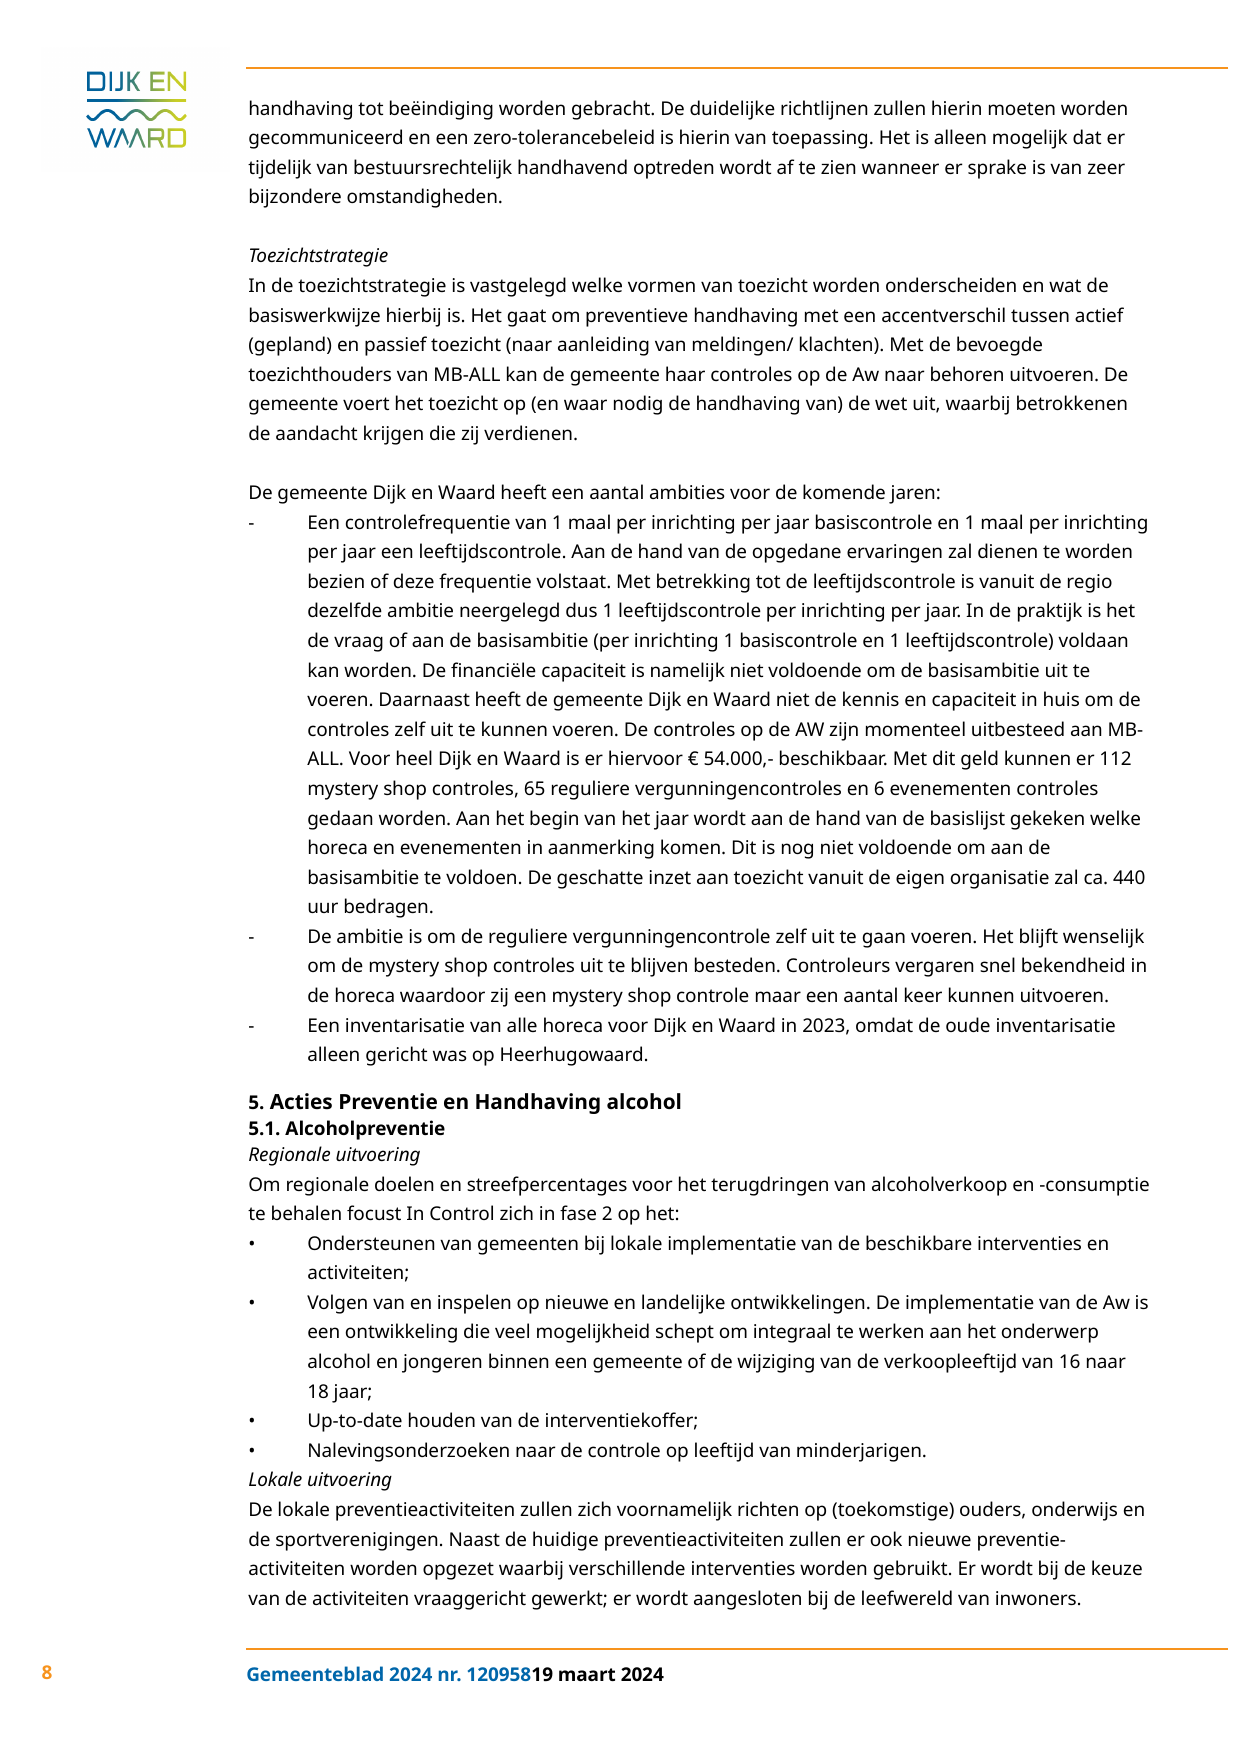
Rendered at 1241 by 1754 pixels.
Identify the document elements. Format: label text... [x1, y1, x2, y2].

list Up-to-date houden van de interventiekoffer; [248, 1407, 1152, 1433]
text In de toezichtstrategie is vastgelegd welke vormen van toezicht worden onderscheiden en wat de basiswerkwijze hierbij is. Het gaat om preventieve handhaving met een accentverschil tussen actief (gepland) en passief toezicht (naar aanleiding van meldingen/ klachten). Met de bevoegde toezichthouders van MB-ALL kan de gemeente haar controles op de Aw naar behoren uitvoeren. De gemeente voert het toezicht op (en waar nodig de handhaving van) de wet uit, waarbij betrokkenen de aandacht krijgen die zij verdienen. [248, 272, 1152, 446]
text Regionale uitvoering [248, 1141, 1152, 1167]
text 5.1. Alcoholpreventie [248, 1116, 1152, 1141]
list Volgen van en inspelen op nieuwe en landelijke ontwikkelingen. De implementatie van de Aw is een ontwikkeling die veel mogelijkheid schept om integraal te werken aan het onderwerp alcohol en jongeren binnen een gemeente of de wijziging van de verkoopleeftijd van 16 naar 18 jaar; [248, 1289, 1152, 1404]
list Een inventarisatie van alle horeca voor Dijk en Waard in 2023, omdat de oude inventarisatie alleen gericht was op Heerhugowaard. [248, 1012, 1152, 1067]
picture [41, 47, 231, 172]
text De lokale preventieactiviteiten zullen zich voornamelijk richten op (toekomstige) ouders, onderwijs en de sportverenigingen. Naast de huidige preventieactiviteiten zullen er ook nieuwe preventie-activiteiten worden opgezet waarbij verschillende interventies worden gebruikt. Er wordt bij de keuze van de activiteiten vraaggericht gewerkt; er wordt aangesloten bij de leefwereld van inwoners. [248, 1496, 1152, 1611]
list Een controlefrequentie van 1 maal per inrichting per jaar basiscontrole en 1 maal per inrichting per jaar een leeftijdscontrole. Aan de hand van de opgedane ervaringen zal dienen te worden bezien of deze frequentie volstaat. Met betrekking tot de leeftijdscontrole is vanuit de regio dezelfde ambitie neergelegd dus 1 leeftijdscontrole per inrichting per jaar. In de praktijk is het de vraag of aan de basisambitie (per inrichting 1 basiscontrole en 1 leeftijdscontrole) voldaan kan worden. De financiële capaciteit is namelijk niet voldoende om de basisambitie uit te voeren. Daarnaast heeft de gemeente Dijk en Waard niet de kennis en capaciteit in huis om de controles zelf uit te kunnen voeren. De controles op de AW zijn momenteel uitbesteed aan MB-ALL. Voor heel Dijk en Waard is er hiervoor € 54.000,- beschikbaar. Met dit geld kunnen er 112 mystery shop controles, 65 reguliere vergunningencontroles en 6 evenementen controles gedaan worden. Aan het begin van het jaar wordt aan de hand van de basislijst gekeken welke horeca en evenementen in aanmerking komen. Dit is nog niet voldoende om aan de basisambitie te voldoen. De geschatte inzet aan toezicht vanuit de eigen organisatie zal ca. 440 uur bedragen. [248, 509, 1152, 919]
text Toezichtstrategie [248, 243, 1152, 268]
text handhaving tot beëindiging worden gebracht. De duidelijke richtlijnen zullen hierin moeten worden gecommuniceerd en een zero-tolerancebeleid is hierin van toepassing. Het is alleen mogelijk dat er tijdelijk van bestuursrechtelijk handhavend optreden wordt af te zien wanneer er sprake is van zeer bijzondere omstandigheden. [248, 95, 1152, 209]
text 5. Acties Preventie en Handhaving alcohol [248, 1087, 1152, 1116]
list Ondersteunen van gemeenten bij lokale implementatie van de beschikbare interventies en activiteiten; [248, 1230, 1152, 1285]
list De ambitie is om de reguliere vergunningencontrole zelf uit te gaan voeren. Het blijft wenselijk om de mystery shop controles uit te blijven besteden. Controleurs vergaren snel bekendheid in de horeca waardoor zij een mystery shop controle maar een aantal keer kunnen uitvoeren. [248, 923, 1152, 1008]
text Lokale uitvoering [248, 1467, 1152, 1492]
text De gemeente Dijk en Waard heeft een aantal ambities voor de komende jaren: [248, 479, 1152, 505]
text Om regionale doelen en streefpercentages voor het terugdringen van alcoholverkoop en -consumptie te behalen focust In Control zich in fase 2 op het: [248, 1171, 1152, 1226]
list Nalevingsonderzoeken naar de controle op leeftijd van minderjarigen. [248, 1437, 1152, 1463]
